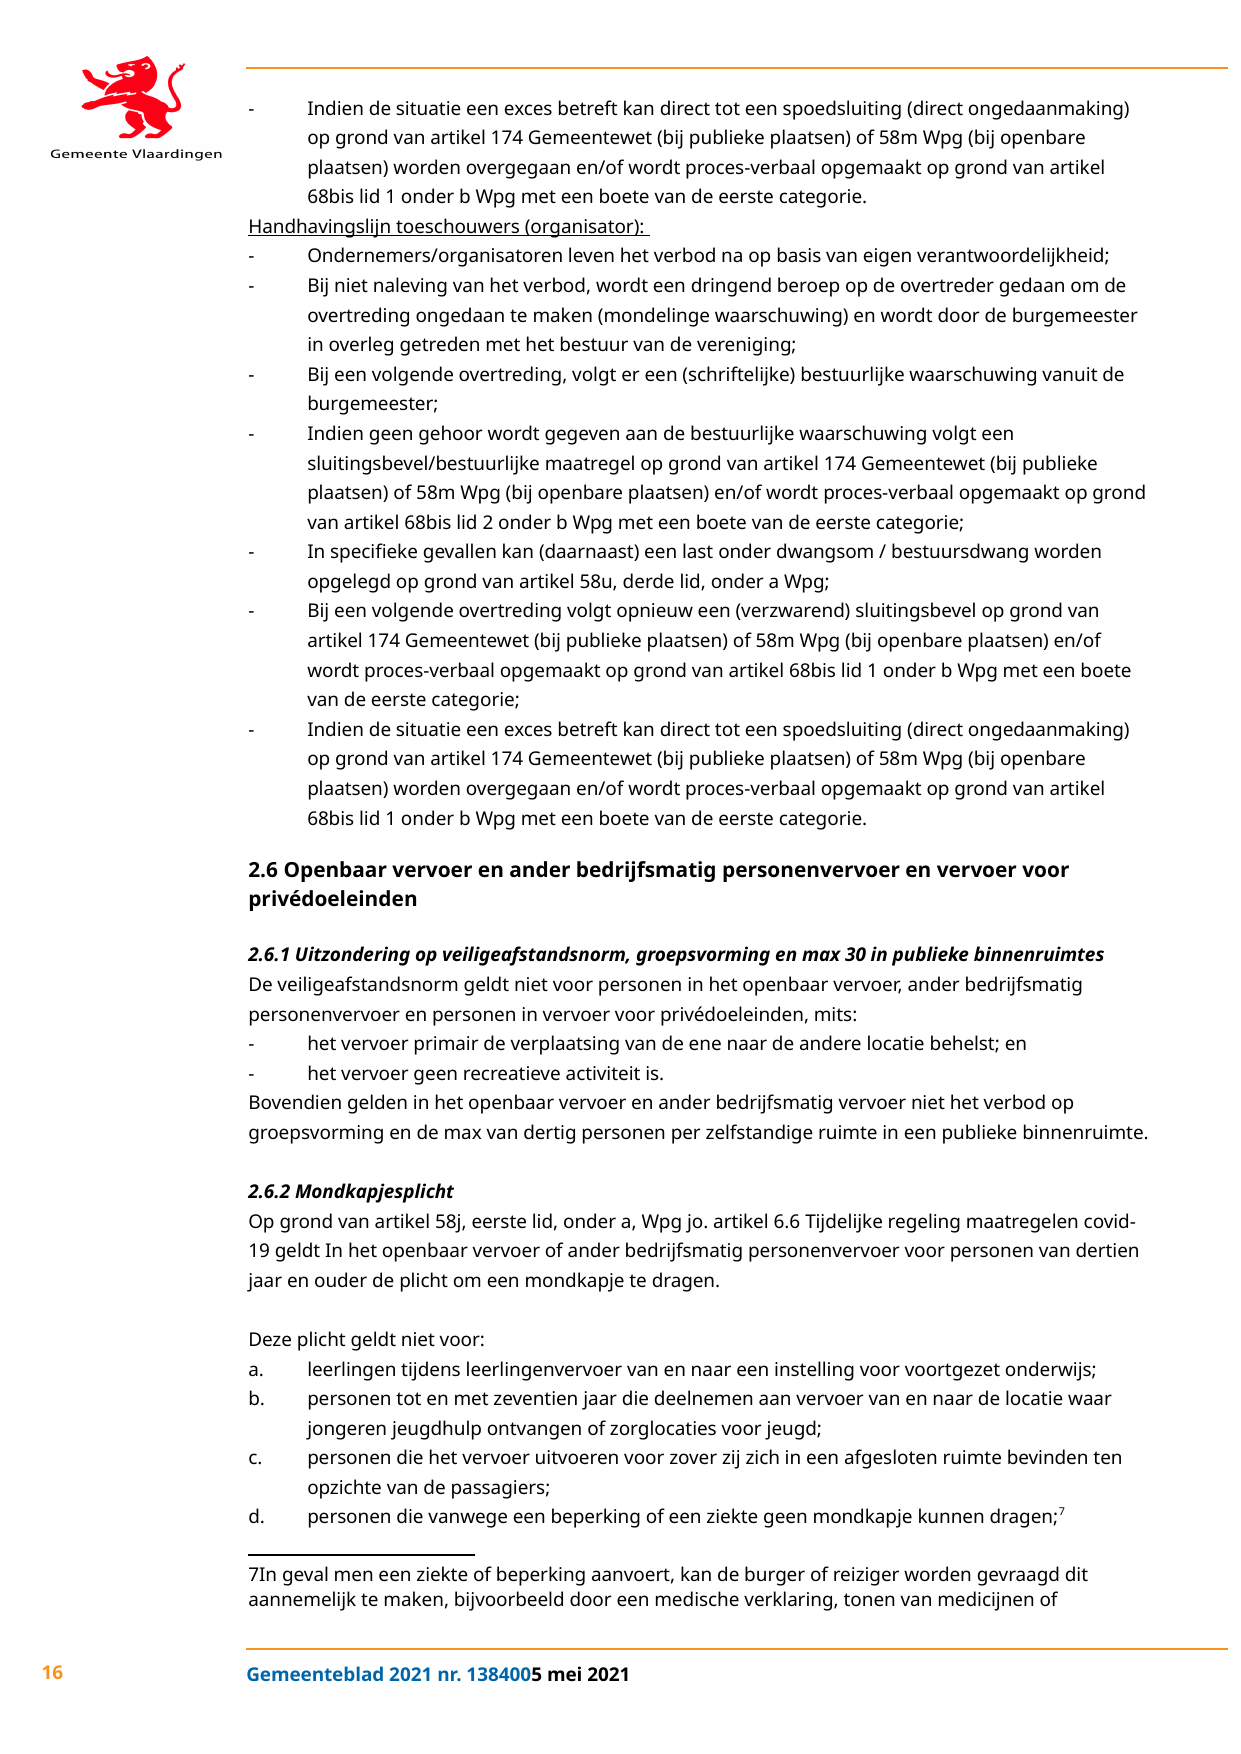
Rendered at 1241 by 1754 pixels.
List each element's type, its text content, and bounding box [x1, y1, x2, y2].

list het vervoer geen recreatieve activiteit is. [248, 1060, 1152, 1086]
text Bovendien gelden in het openbaar vervoer en ander bedrijfsmatig vervoer niet het verbod op groepsvorming en de max van dertig personen per zelfstandige ruimte in een publieke binnenruimte. [248, 1089, 1152, 1145]
list Bij een volgende overtreding, volgt er een (schriftelijke) bestuurlijke waarschuwing vanuit de burgemeester; [248, 361, 1152, 416]
list Bij een volgende overtreding volgt opnieuw een (verzwarend) sluitingsbevel op grond van artikel 174 Gemeentewet (bij publieke plaatsen) of 58m Wpg (bij openbare plaatsen) en/of wordt proces-verbaal opgemaakt op grond van artikel 68bis lid 1 onder b Wpg met een boete van de eerste categorie; [248, 598, 1152, 712]
text De veiligeafstandsnorm geldt niet voor personen in het openbaar vervoer, ander bedrijfsmatig personenvervoer en personen in vervoer voor privédoeleinden, mits: [248, 971, 1152, 1027]
text Deze plicht geldt niet voor: [248, 1326, 1152, 1352]
list Indien de situatie een exces betreft kan direct tot een spoedsluiting (direct ongedaanmaking) op grond van artikel 174 Gemeentewet (bij publieke plaatsen) of 58m Wpg (bij openbare plaatsen) worden overgegaan en/of wordt proces-verbaal opgemaakt op grond van artikel 68bis lid 1 onder b Wpg met een boete van de eerste categorie. [248, 95, 1152, 209]
text 2.6.1 Uitzondering op veiligeafstandsnorm, groepsvorming en max 30 in publieke binnenruimtes [248, 942, 1152, 967]
list Indien de situatie een exces betreft kan direct tot een spoedsluiting (direct ongedaanmaking) op grond van artikel 174 Gemeentewet (bij publieke plaatsen) of 58m Wpg (bij openbare plaatsen) worden overgegaan en/of wordt proces-verbaal opgemaakt op grond van artikel 68bis lid 1 onder b Wpg met een boete van de eerste categorie. [248, 716, 1152, 831]
text Handhavingslijn toeschouwers (organisator): [248, 213, 1152, 239]
list het vervoer primair de verplaatsing van de ene naar de andere locatie behelst; en [248, 1030, 1152, 1056]
list Ondernemers/organisatoren leven het verbod na op basis van eigen verantwoordelijkheid; [248, 243, 1152, 268]
list In specifieke gevallen kan (daarnaast) een last onder dwangsom / bestuursdwang worden opgelegd op grond van artikel 58u, derde lid, onder a Wpg; [248, 538, 1152, 594]
picture [41, 47, 231, 172]
list personen die het vervoer uitvoeren voor zover zij zich in een afgesloten ruimte bevinden ten opzichte van de passagiers; [248, 1444, 1152, 1500]
list personen die vanwege een beperking of een ziekte geen mondkapje kunnen dragen; [248, 1504, 1152, 1529]
list Indien geen gehoor wordt gegeven aan de bestuurlijke waarschuwing volgt een sluitingsbevel/bestuurlijke maatregel op grond van artikel 174 Gemeentewet (bij publieke plaatsen) of 58m Wpg (bij openbare plaatsen) en/of wordt proces-verbaal opgemaakt op grond van artikel 68bis lid 2 onder b Wpg met een boete van de eerste categorie; [248, 420, 1152, 535]
list leerlingen tijdens leerlingenvervoer van en naar een instelling voor voortgezet onderwijs; [248, 1356, 1152, 1382]
text 2.6.2 Mondkapjesplicht [248, 1178, 1152, 1204]
text 2.6 Openbaar vervoer en ander bedrijfsmatig personenvervoer en vervoer voor privédoeleinden [248, 855, 1152, 912]
list Bij niet naleving van het verbod, wordt een dringend beroep op de overtreder gedaan om de overtreding ongedaan te maken (mondelinge waarschuwing) en wordt door de burgemeester in overleg getreden met het bestuur van de vereniging; [248, 272, 1152, 357]
text Op grond van artikel 58j, eerste lid, onder a, Wpg jo. artikel 6.6 Tijdelijke regeling maatregelen covid-19 geldt In het openbaar vervoer of ander bedrijfsmatig personenvervoer voor personen van dertien jaar en ouder de plicht om een mondkapje te dragen. [248, 1208, 1152, 1293]
list In geval men een ziekte of beperking aanvoert, kan de burger of reiziger worden gevraagd dit aannemelijk te maken, bijvoorbeeld door een medische verklaring, tonen van medicijnen of [248, 1561, 1152, 1612]
list personen tot en met zeventien jaar die deelnemen aan vervoer van en naar de locatie waar jongeren jeugdhulp ontvangen of zorglocaties voor jeugd; [248, 1385, 1152, 1441]
